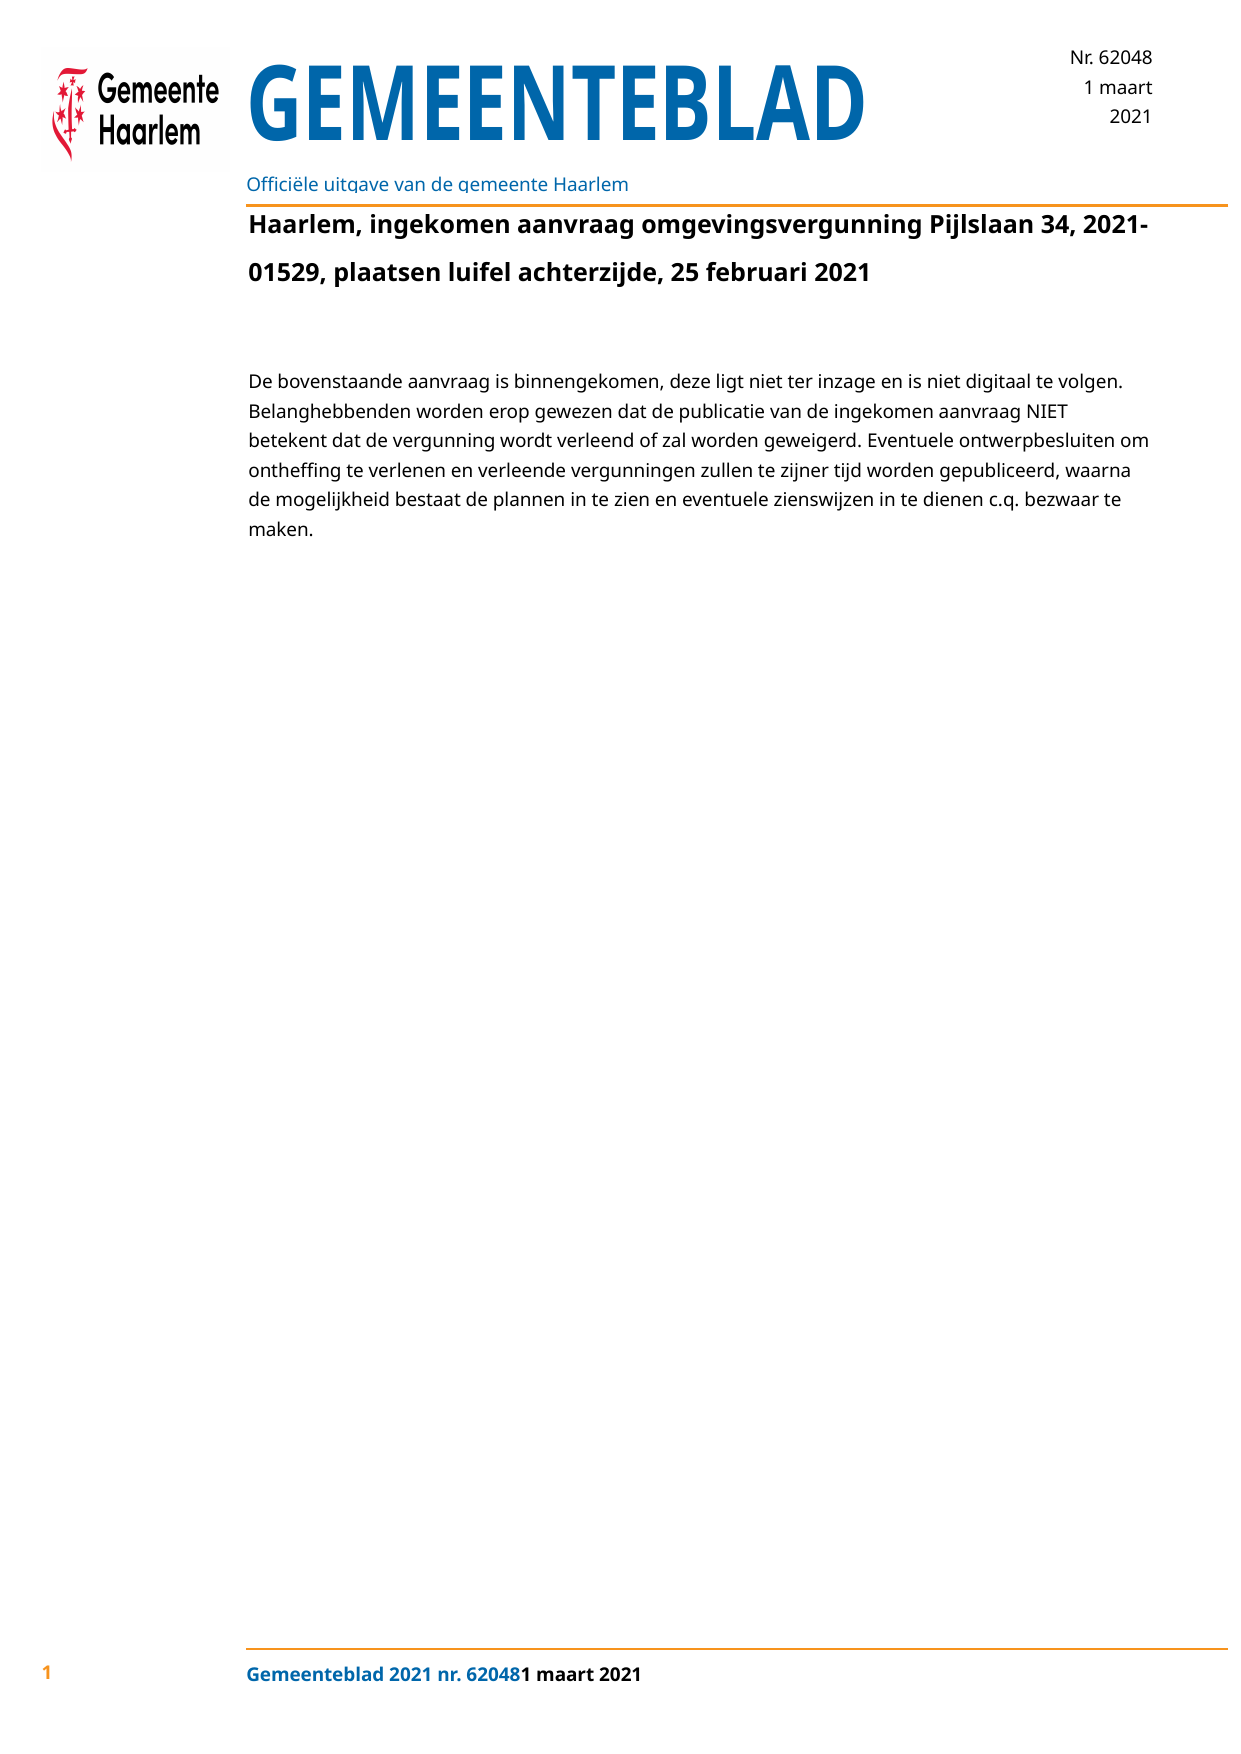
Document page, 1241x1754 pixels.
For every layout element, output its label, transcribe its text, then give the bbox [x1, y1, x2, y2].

text De bovenstaande aanvraag is binnengekomen, deze ligt niet ter inzage en is niet digitaal te volgen. Belanghebbenden worden erop gewezen dat de publicatie van de ingekomen aanvraag NIET betekent dat de vergunning wordt verleend of zal worden geweigerd. Eventuele ontwerpbesluiten om ontheffing te verlenen en verleende vergunningen zullen te zijner tijd worden gepubliceerd, waarna de mogelijkheid bestaat de plannen in te zien en eventuele zienswijzen in te dienen c.q. bezwaar te maken. [248, 368, 1152, 542]
text Haarlem, ingekomen aanvraag omgevingsvergunning Pijlslaan 34, 2021-01529, plaatsen luifel achterzijde, 25 februari 2021 [248, 207, 1152, 288]
picture [41, 47, 231, 172]
